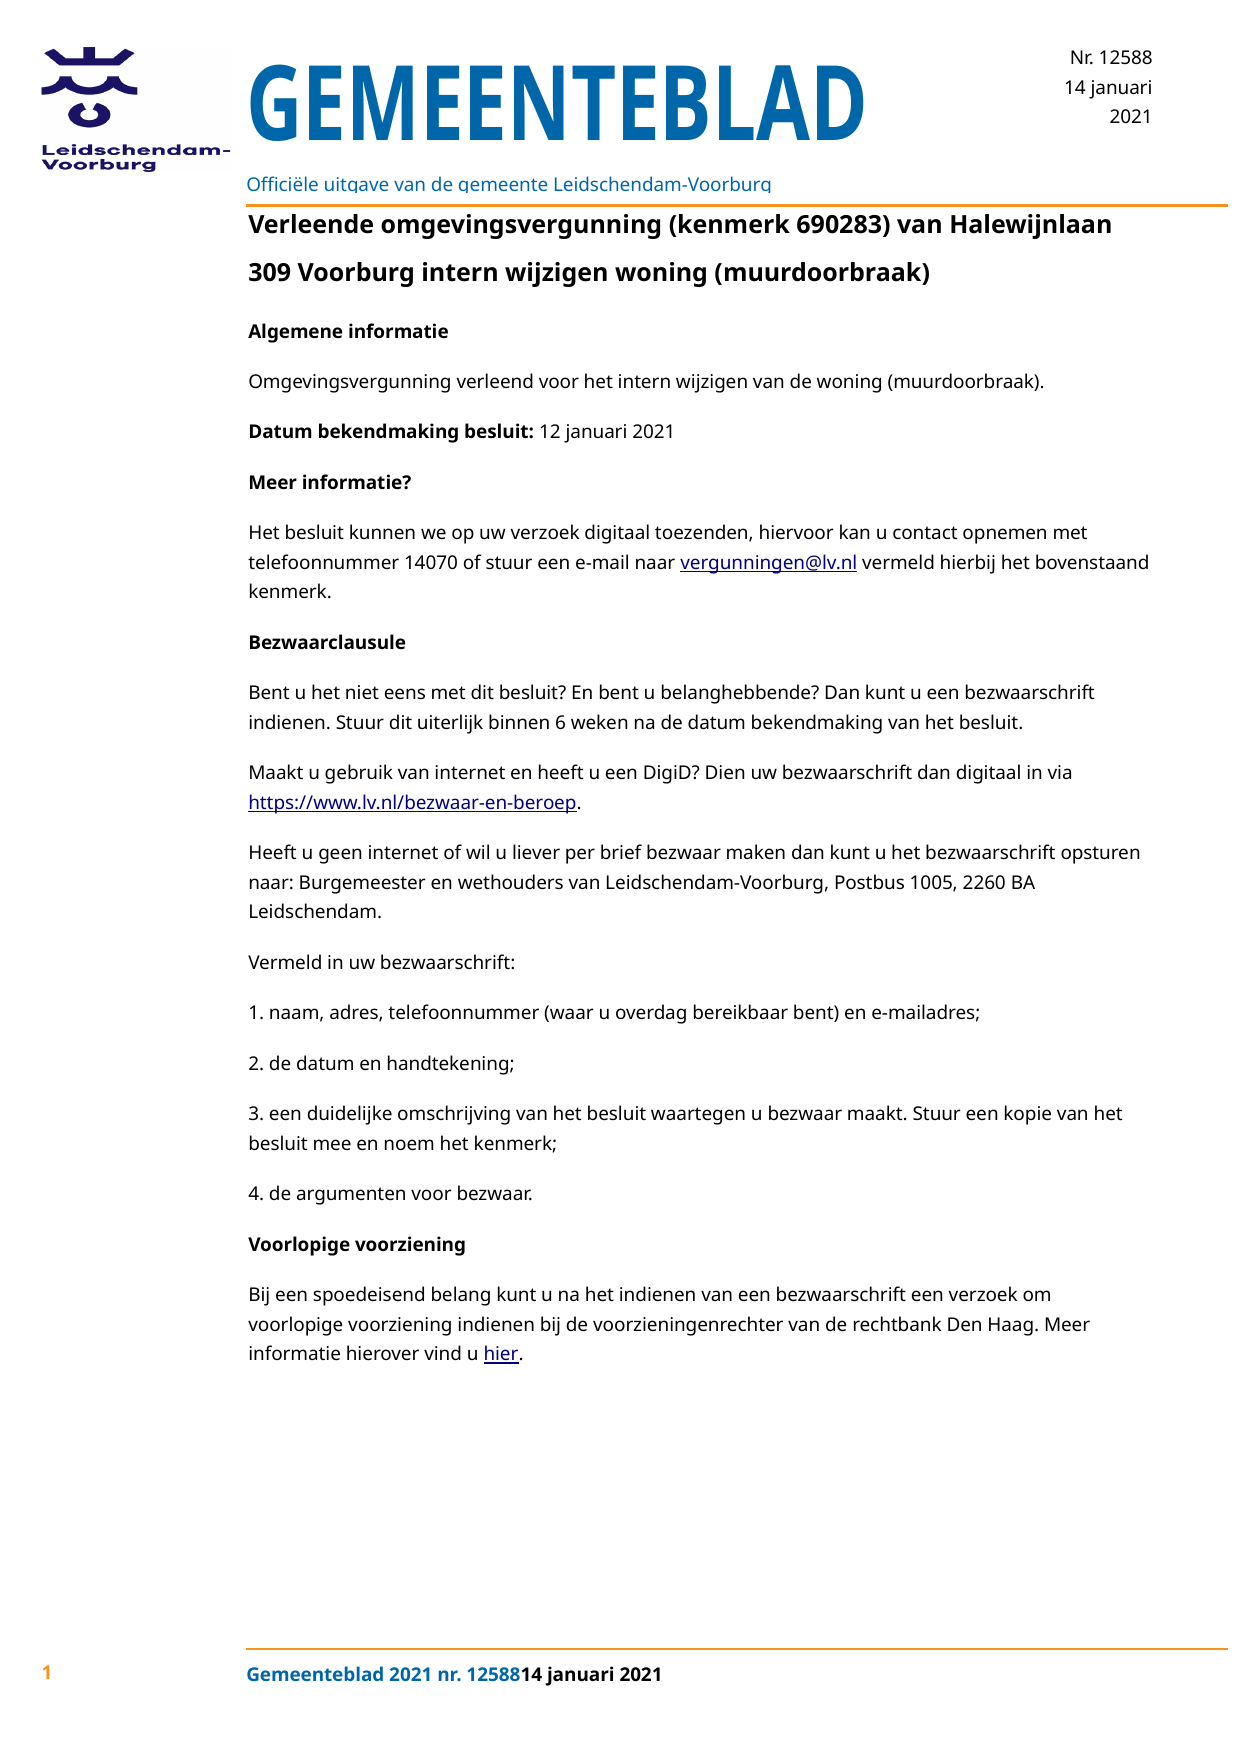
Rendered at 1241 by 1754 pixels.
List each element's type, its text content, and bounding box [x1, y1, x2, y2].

text 2. de datum en handtekening; [248, 1050, 1152, 1076]
text Heeft u geen internet of wil u liever per brief bezwaar maken dan kunt u het bezwaarschrift opsturen naar: Burgemeester en wethouders van Leidschendam-Voorburg, Postbus 1005, 2260 BA Leidschendam. [248, 839, 1152, 924]
text 4. de argumenten voor bezwaar. [248, 1180, 1152, 1206]
text Verleende omgevingsvergunning (kenmerk 690283) van Halewijnlaan 309 Voorburg intern wijzigen woning (muurdoorbraak) [248, 207, 1152, 288]
text Meer informatie? [248, 469, 1152, 495]
text 1. naam, adres, telefoonnummer (waar u overdag bereikbaar bent) en e-mailadres; [248, 999, 1152, 1025]
text Algemene informatie [248, 318, 1152, 344]
text Het besluit kunnen we op uw verzoek digitaal toezenden, hiervoor kan u contact opnemen met telefoonnummer 14070 of stuur een e-mail naar vergunningen@lv.nl vermeld hierbij het bovenstaand kenmerk. [248, 519, 1152, 604]
text Bent u het niet eens met dit besluit? En bent u belanghebbende? Dan kunt u een bezwaarschrift indienen. Stuur dit uiterlijk binnen 6 weken na de datum bekendmaking van het besluit. [248, 679, 1152, 735]
text Omgevingsvergunning verleend voor het intern wijzigen van de woning (muurdoorbraak). [248, 368, 1152, 394]
text Vermeld in uw bezwaarschrift: [248, 949, 1152, 975]
text Datum bekendmaking besluit: 12 januari 2021 [248, 419, 1152, 444]
text 3. een duidelijke omschrijving van het besluit waartegen u bezwaar maakt. Stuur een kopie van het besluit mee en noem het kenmerk; [248, 1100, 1152, 1156]
text Voorlopige voorziening [248, 1231, 1152, 1257]
text Bezwaarclausule [248, 629, 1152, 655]
text Maakt u gebruik van internet en heeft u een DigiD? Dien uw bezwaarschrift dan digitaal in via https://www.lv.nl/bezwaar-en-beroep. [248, 759, 1152, 815]
picture [41, 47, 231, 172]
text Bij een spoedeisend belang kunt u na het indienen van een bezwaarschrift een verzoek om voorlopige voorziening indienen bij de voorzieningenrechter van de rechtbank Den Haag. Meer informatie hierover vind u hier. [248, 1281, 1152, 1366]
